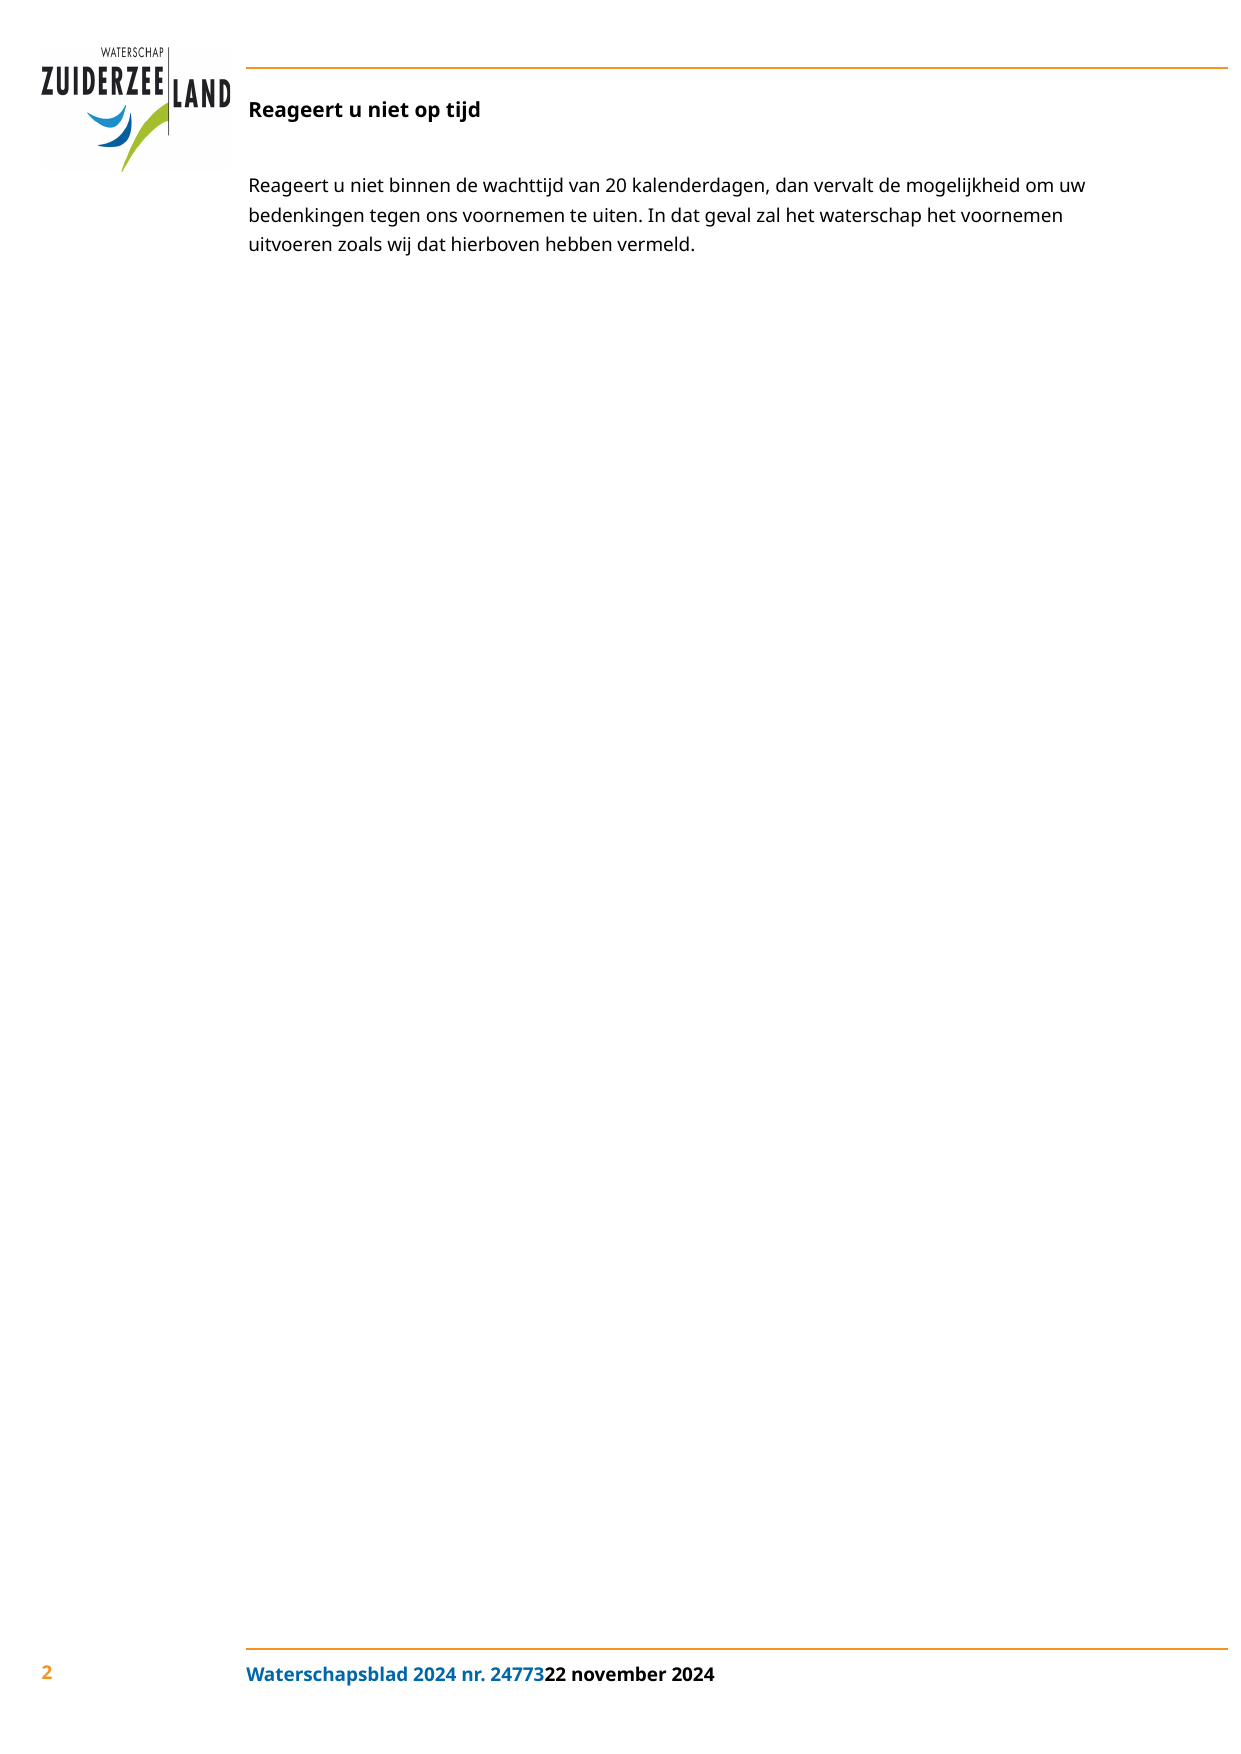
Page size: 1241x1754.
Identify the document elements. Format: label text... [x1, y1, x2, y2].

picture [41, 47, 231, 172]
text Reageert u niet op tijd [248, 95, 1152, 123]
text Reageert u niet binnen de wachttijd van 20 kalenderdagen, dan vervalt de mogelijkheid om uw bedenkingen tegen ons voornemen te uiten. In dat geval zal het waterschap het voornemen uitvoeren zoals wij dat hierboven hebben vermeld. [248, 172, 1152, 257]
